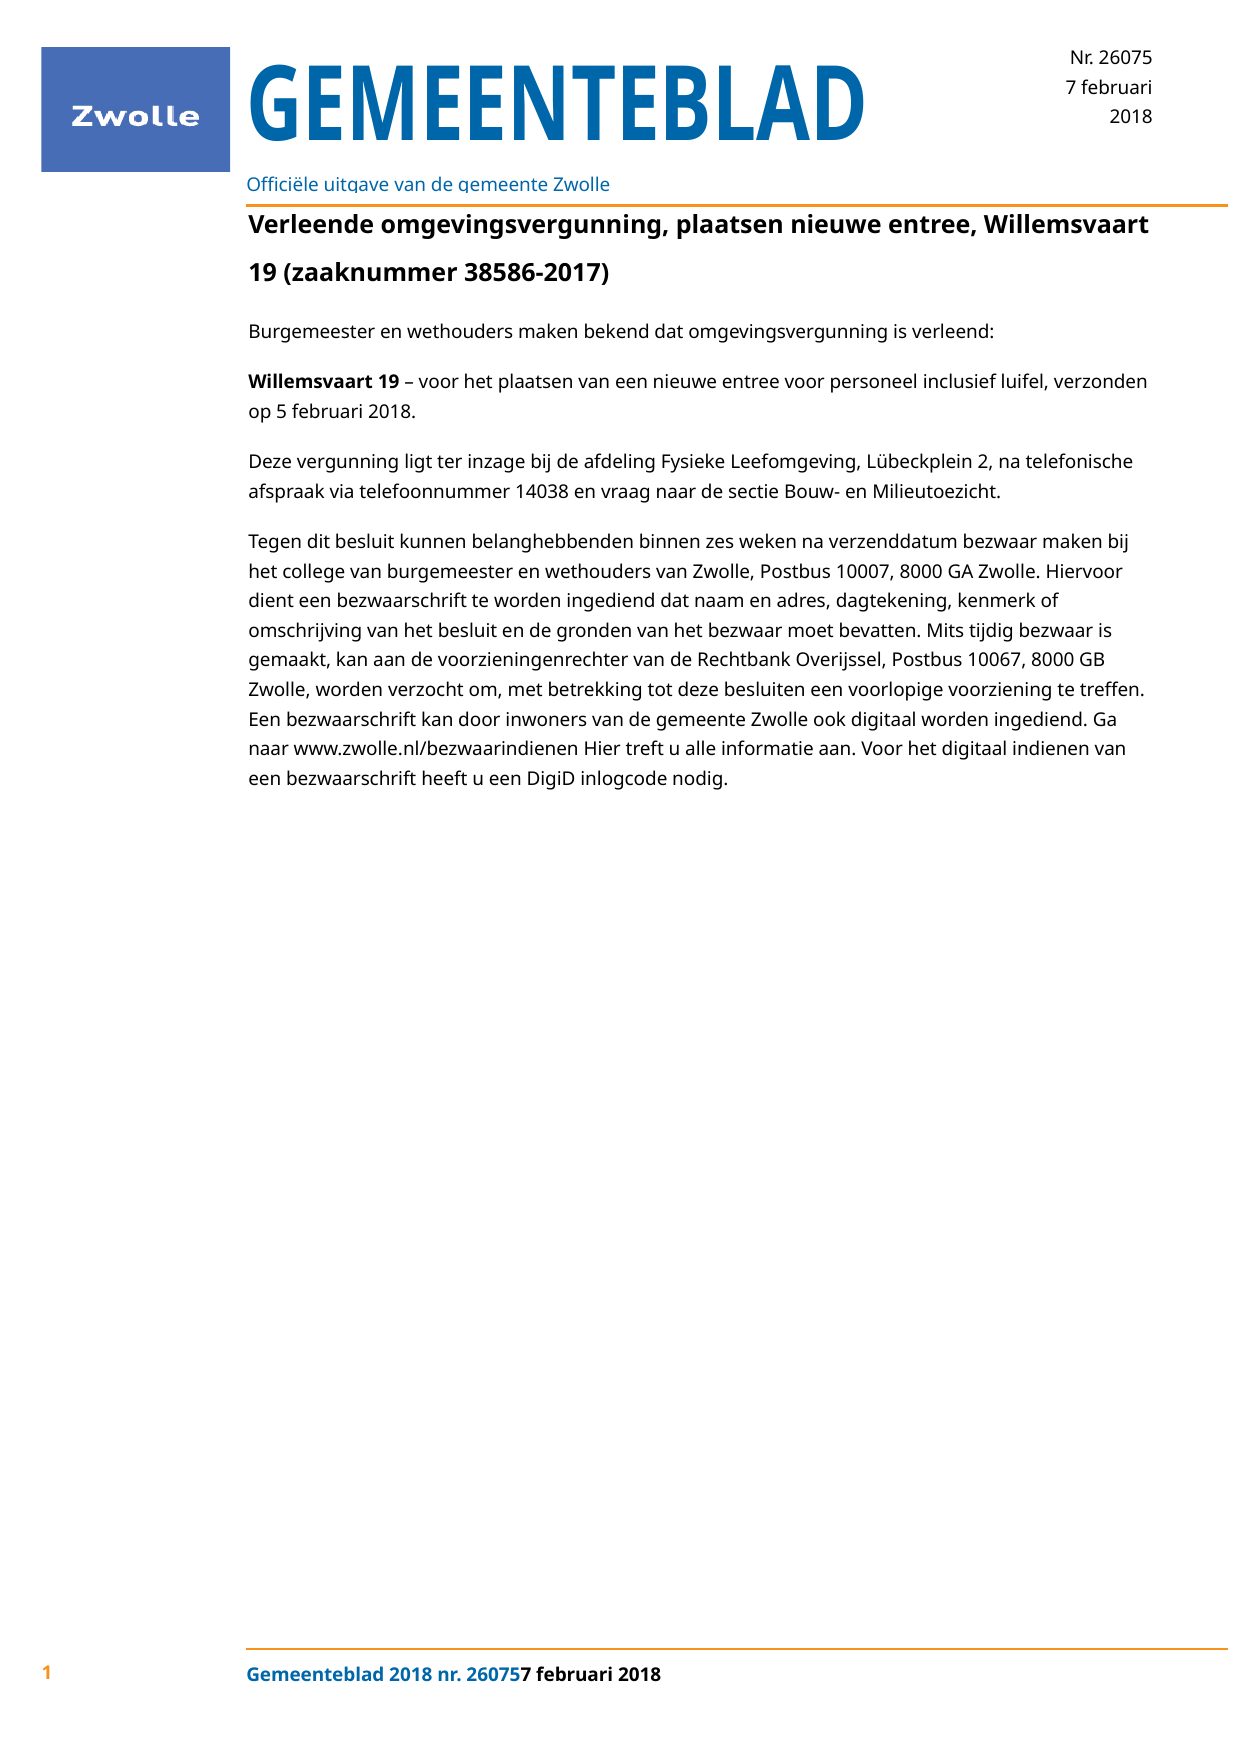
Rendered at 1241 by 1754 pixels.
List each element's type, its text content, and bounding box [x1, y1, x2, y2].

text Willemsvaart 19 – voor het plaatsen van een nieuwe entree voor personeel inclusief luifel, verzonden op 5 februari 2018. [248, 368, 1152, 424]
text Verleende omgevingsvergunning, plaatsen nieuwe entree, Willemsvaart 19 (zaaknummer 38586-2017) [248, 207, 1152, 288]
text Deze vergunning ligt ter inzage bij de afdeling Fysieke Leefomgeving, Lübeckplein 2, na telefonische afspraak via telefoonnummer 14038 en vraag naar de sectie Bouw- en Milieutoezicht. [248, 448, 1152, 504]
text Tegen dit besluit kunnen belanghebbenden binnen zes weken na verzenddatum bezwaar maken bij het college van burgemeester en wethouders van Zwolle, Postbus 10007, 8000 GA Zwolle. Hiervoor dient een bezwaarschrift te worden ingediend dat naam en adres, dagtekening, kenmerk of omschrijving van het besluit en de gronden van het bezwaar moet bevatten. Mits tijdig bezwaar is gemaakt, kan aan de voorzieningenrechter van de Rechtbank Overijssel, Postbus 10067, 8000 GB Zwolle, worden verzocht om, met betrekking tot deze besluiten een voorlopige voorziening te treffen. Een bezwaarschrift kan door inwoners van de gemeente Zwolle ook digitaal worden ingediend. Ga naar www.zwolle.nl/bezwaarindienen Hier treft u alle informatie aan. Voor het digitaal indienen van een bezwaarschrift heeft u een DigiD inlogcode nodig. [248, 528, 1152, 791]
text Burgemeester en wethouders maken bekend dat omgevingsvergunning is verleend: [248, 318, 1152, 344]
picture [41, 47, 231, 172]
